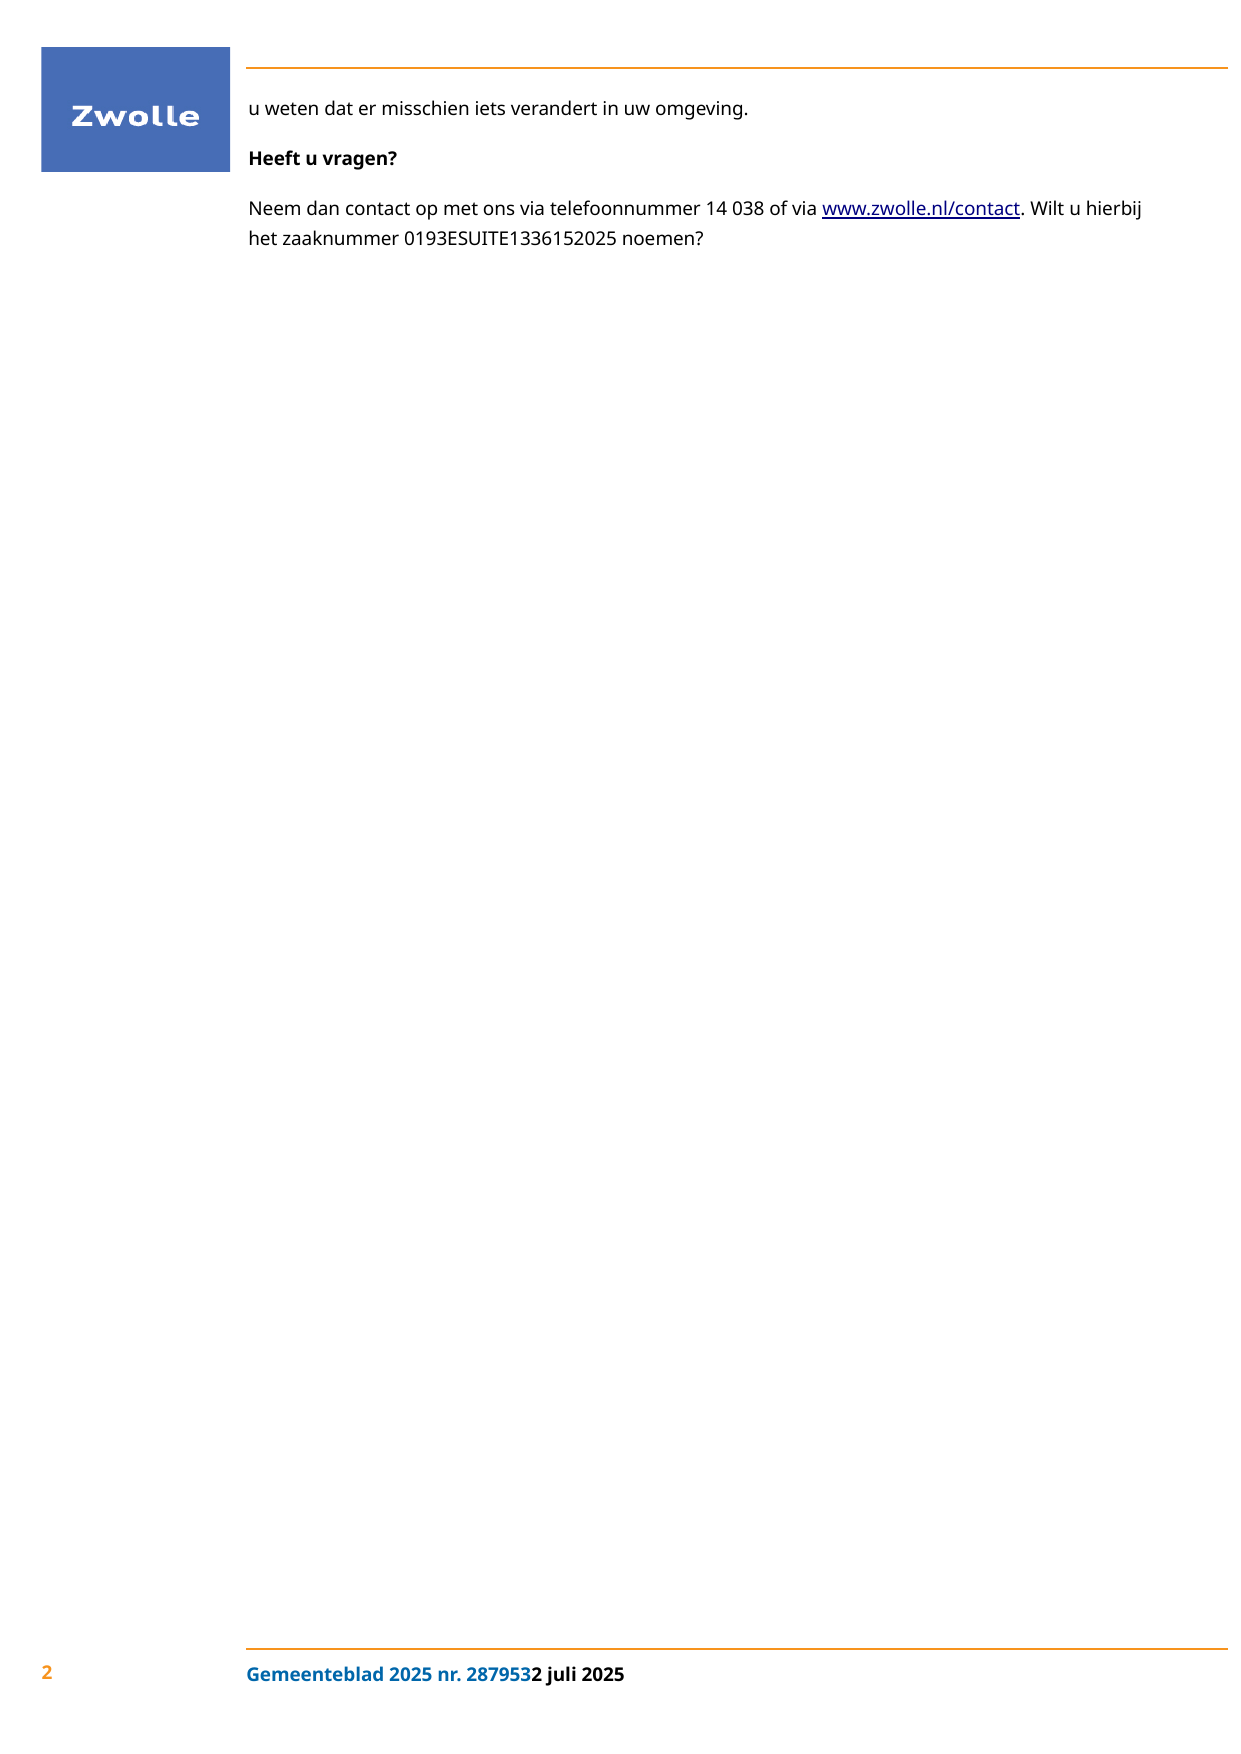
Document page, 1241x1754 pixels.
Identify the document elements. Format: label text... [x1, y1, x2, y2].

picture [41, 47, 231, 172]
text u weten dat er misschien iets verandert in uw omgeving. [248, 95, 1152, 121]
text Heeft u vragen? [248, 145, 1152, 171]
text Neem dan contact op met ons via telefoonnummer 14 038 of via www.zwolle.nl/contact. Wilt u hierbij het zaaknummer 0193ESUITE1336152025 noemen? [248, 196, 1152, 251]
